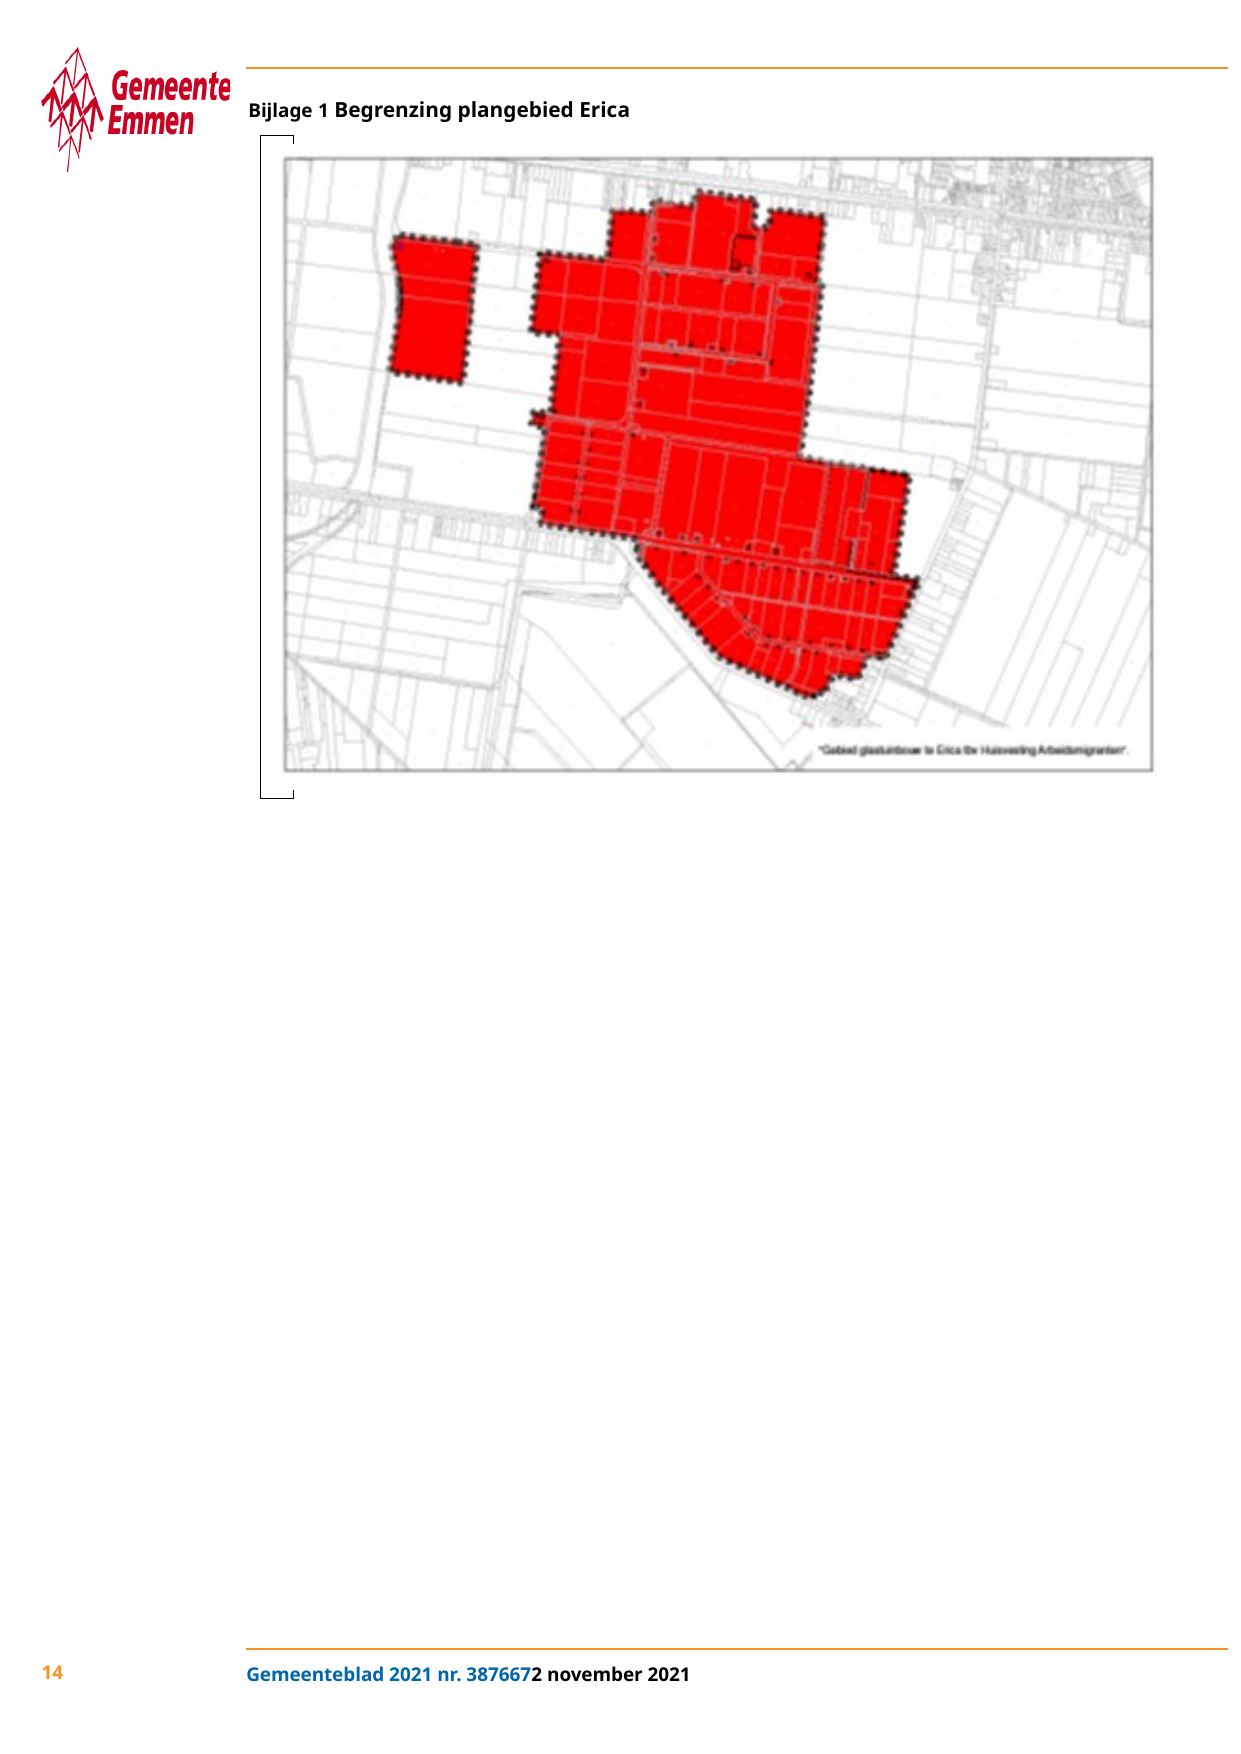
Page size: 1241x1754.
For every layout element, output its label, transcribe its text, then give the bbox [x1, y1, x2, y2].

picture [41, 47, 231, 172]
text Bijlage 1 Begrenzing plangebied Erica [248, 95, 1152, 123]
picture [268, 144, 1173, 790]
